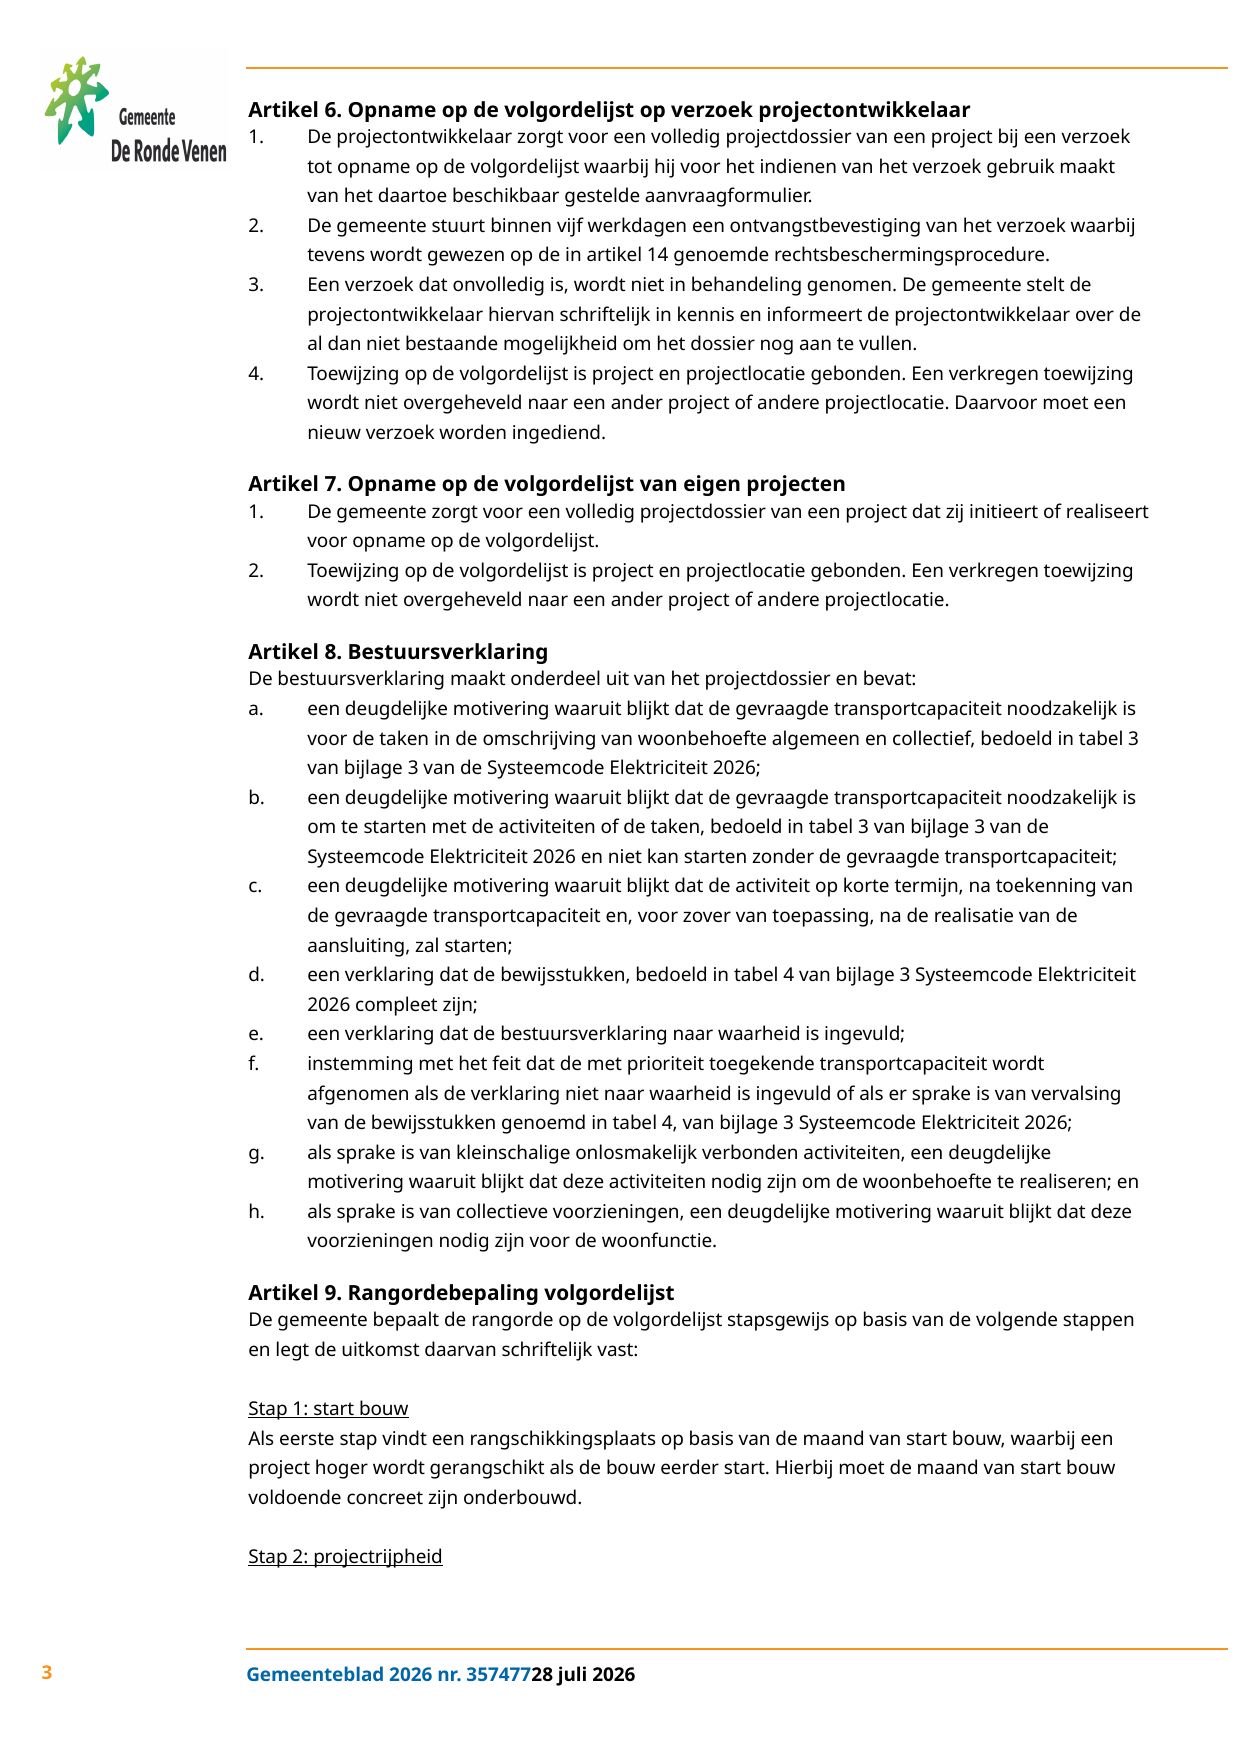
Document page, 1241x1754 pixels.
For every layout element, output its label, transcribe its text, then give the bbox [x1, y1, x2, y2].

list Toewijzing op de volgordelijst is project en projectlocatie gebonden. Een verkregen toewijzing wordt niet overgeheveld naar een ander project of andere projectlocatie. Daarvoor moet een nieuw verzoek worden ingediend. [248, 360, 1152, 445]
list De gemeente stuurt binnen vijf werkdagen een ontvangstbevestiging van het verzoek waarbij tevens wordt gewezen op de in artikel 14 genoemde rechtsbeschermingsprocedure. [248, 212, 1152, 267]
text Artikel 7. Opname op de volgordelijst van eigen projecten [248, 469, 1152, 498]
text Artikel 6. Opname op de volgordelijst op verzoek projectontwikkelaar [248, 95, 1152, 123]
text Stap 1: start bouw [248, 1395, 1152, 1421]
list een verklaring dat de bewijsstukken, bedoeld in tabel 4 van bijlage 3 Systeemcode Elektriciteit 2026 compleet zijn; [248, 961, 1152, 1017]
list De projectontwikkelaar zorgt voor een volledig projectdossier van een project bij een verzoek tot opname op de volgordelijst waarbij hij voor het indienen van het verzoek gebruik maakt van het daartoe beschikbaar gestelde aanvraagformulier. [248, 123, 1152, 208]
list een verklaring dat de bestuursverklaring naar waarheid is ingevuld; [248, 1021, 1152, 1046]
list Een verzoek dat onvolledig is, wordt niet in behandeling genomen. De gemeente stelt de projectontwikkelaar hiervan schriftelijk in kennis en informeert de projectontwikkelaar over de al dan niet bestaande mogelijkheid om het dossier nog aan te vullen. [248, 271, 1152, 356]
text Artikel 9. Rangordebepaling volgordelijst [248, 1278, 1152, 1306]
picture [41, 47, 231, 172]
list een deugdelijke motivering waaruit blijkt dat de gevraagde transportcapaciteit noodzakelijk is voor de taken in de omschrijving van woonbehoefte algemeen en collectief, bedoeld in tabel 3 van bijlage 3 van de Systeemcode Elektriciteit 2026; [248, 695, 1152, 780]
list Toewijzing op de volgordelijst is project en projectlocatie gebonden. Een verkregen toewijzing wordt niet overgeheveld naar een ander project of andere projectlocatie. [248, 557, 1152, 612]
text Artikel 8. Bestuursverklaring [248, 637, 1152, 666]
text Stap 2: projectrijpheid [248, 1543, 1152, 1569]
list als sprake is van kleinschalige onlosmakelijk verbonden activiteiten, een deugdelijke motivering waaruit blijkt dat deze activiteiten nodig zijn om de woonbehoefte te realiseren; en [248, 1139, 1152, 1194]
list De gemeente zorgt voor een volledig projectdossier van een project dat zij initieert of realiseert voor opname op de volgordelijst. [248, 498, 1152, 553]
text Als eerste stap vindt een rangschikkingsplaats op basis van de maand van start bouw, waarbij een project hoger wordt gerangschikt als de bouw eerder start. Hierbij moet de maand van start bouw voldoende concreet zijn onderbouwd. [248, 1425, 1152, 1510]
list een deugdelijke motivering waaruit blijkt dat de gevraagde transportcapaciteit noodzakelijk is om te starten met de activiteiten of de taken, bedoeld in tabel 3 van bijlage 3 van de Systeemcode Elektriciteit 2026 en niet kan starten zonder de gevraagde transportcapaciteit; [248, 784, 1152, 869]
text De gemeente bepaalt de rangorde op de volgordelijst stapsgewijs op basis van de volgende stappen en legt de uitkomst daarvan schriftelijk vast: [248, 1306, 1152, 1362]
list een deugdelijke motivering waaruit blijkt dat de activiteit op korte termijn, na toekenning van de gevraagde transportcapaciteit en, voor zover van toepassing, na de realisatie van de aansluiting, zal starten; [248, 873, 1152, 957]
list als sprake is van collectieve voorzieningen, een deugdelijke motivering waaruit blijkt dat deze voorzieningen nodig zijn voor de woonfunctie. [248, 1198, 1152, 1253]
text De bestuursverklaring maakt onderdeel uit van het projectdossier en bevat: [248, 666, 1152, 691]
list instemming met het feit dat de met prioriteit toegekende transportcapaciteit wordt afgenomen als de verklaring niet naar waarheid is ingevuld of als er sprake is van vervalsing van de bewijsstukken genoemd in tabel 4, van bijlage 3 Systeemcode Elektriciteit 2026; [248, 1050, 1152, 1135]
